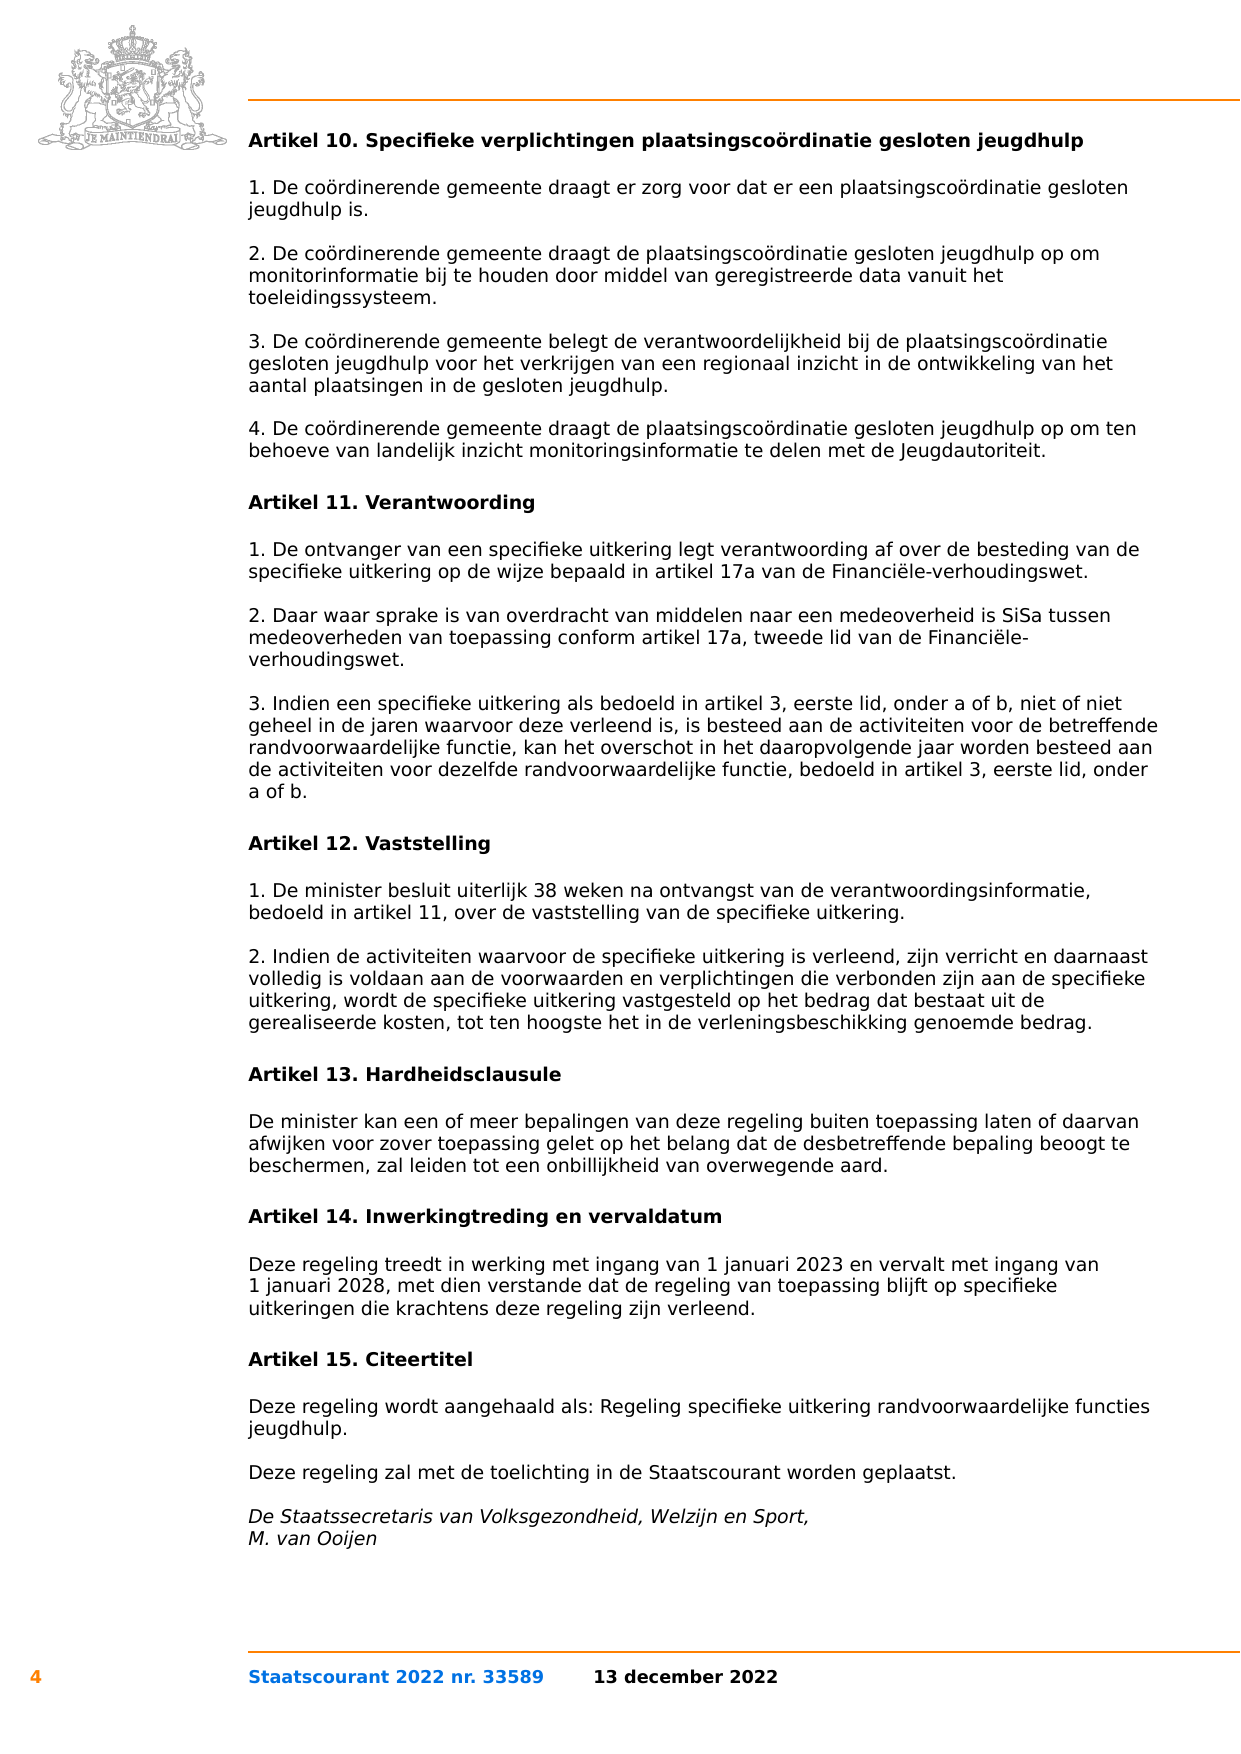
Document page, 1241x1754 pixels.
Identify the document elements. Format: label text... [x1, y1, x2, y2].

picture [38, 25, 227, 150]
subtitle Artikel 11. Verantwoording [248, 492, 1163, 514]
text Deze regeling zal met de toelichting in de Staatscourant worden geplaatst. [248, 1462, 1163, 1484]
text 3. Indien een specifieke uitkering als bedoeld in artikel 3, eerste lid, onder a of b, niet of niet geheel in de jaren waarvoor deze verleend is, is besteed aan de activiteiten voor de betreffende randvoorwaardelijke functie, kan het overschot in het daaropvolgende jaar worden besteed aan de activiteiten voor dezelfde randvoorwaardelijke functie, bedoeld in artikel 3, eerste lid, onder a of b. [248, 693, 1163, 803]
subtitle Artikel 12. Vaststelling [248, 833, 1163, 855]
text 1. De minister besluit uiterlijk 38 weken na ontvangst van de verantwoordingsinformatie, bedoeld in artikel 11, over de vaststelling van de specifieke uitkering. [248, 880, 1163, 924]
subtitle Artikel 14. Inwerkingtreding en vervaldatum [248, 1206, 1163, 1228]
text 2. De coördinerende gemeente draagt de plaatsingscoördinatie gesloten jeugdhulp op om monitorinformatie bij te houden door middel van geregistreerde data vanuit het toeleidingssysteem. [248, 243, 1163, 309]
text 1. De coördinerende gemeente draagt er zorg voor dat er een plaatsingscoördinatie gesloten jeugdhulp is. [248, 177, 1163, 221]
text Deze regeling wordt aangehaald als: Regeling specifieke uitkering randvoorwaardelijke functies jeugdhulp. [248, 1396, 1163, 1440]
text 4. De coördinerende gemeente draagt de plaatsingscoördinatie gesloten jeugdhulp op om ten behoeve van landelijk inzicht monitoringsinformatie te delen met de Jeugdautoriteit. [248, 418, 1163, 462]
text 2. Daar waar sprake is van overdracht van middelen naar een medeoverheid is SiSa tussen medeoverheden van toepassing conform artikel 17a, tweede lid van de Financiële-verhoudingswet. [248, 605, 1163, 671]
text De minister kan een of meer bepalingen van deze regeling buiten toepassing laten of daarvan afwijken voor zover toepassing gelet op het belang dat de desbetreffende bepaling beoogt te beschermen, zal leiden tot een onbillijkheid van overwegende aard. [248, 1111, 1163, 1176]
text De Staatssecretaris van Volksgezondheid, Welzijn en Sport, M. van Ooijen [248, 1506, 1163, 1550]
text 1. De ontvanger van een specifieke uitkering legt verantwoording af over de besteding van de specifieke uitkering op de wijze bepaald in artikel 17a van de Financiële-verhoudingswet. [248, 539, 1163, 583]
subtitle Artikel 10. Specifieke verplichtingen plaatsingscoördinatie gesloten jeugdhulp [248, 130, 1163, 152]
subtitle Artikel 13. Hardheidsclausule [248, 1063, 1163, 1086]
text 2. Indien de activiteiten waarvoor de specifieke uitkering is verleend, zijn verricht en daarnaast volledig is voldaan aan de voorwaarden en verplichtingen die verbonden zijn aan de specifieke uitkering, wordt de specifieke uitkering vastgesteld op het bedrag dat bestaat uit de gerealiseerde kosten, tot ten hoogste het in de verleningsbeschikking genoemde bedrag. [248, 946, 1163, 1033]
text 3. De coördinerende gemeente belegt de verantwoordelijkheid bij de plaatsingscoördinatie gesloten jeugdhulp voor het verkrijgen van een regionaal inzicht in de ontwikkeling van het aantal plaatsingen in de gesloten jeugdhulp. [248, 331, 1163, 396]
text Deze regeling treedt in werking met ingang van 1 januari 2023 en vervalt met ingang van 1 januari 2028, met dien verstande dat de regeling van toepassing blijft op specifieke uitkeringen die krachtens deze regeling zijn verleend. [248, 1253, 1163, 1319]
subtitle Artikel 15. Citeertitel [248, 1349, 1163, 1371]
